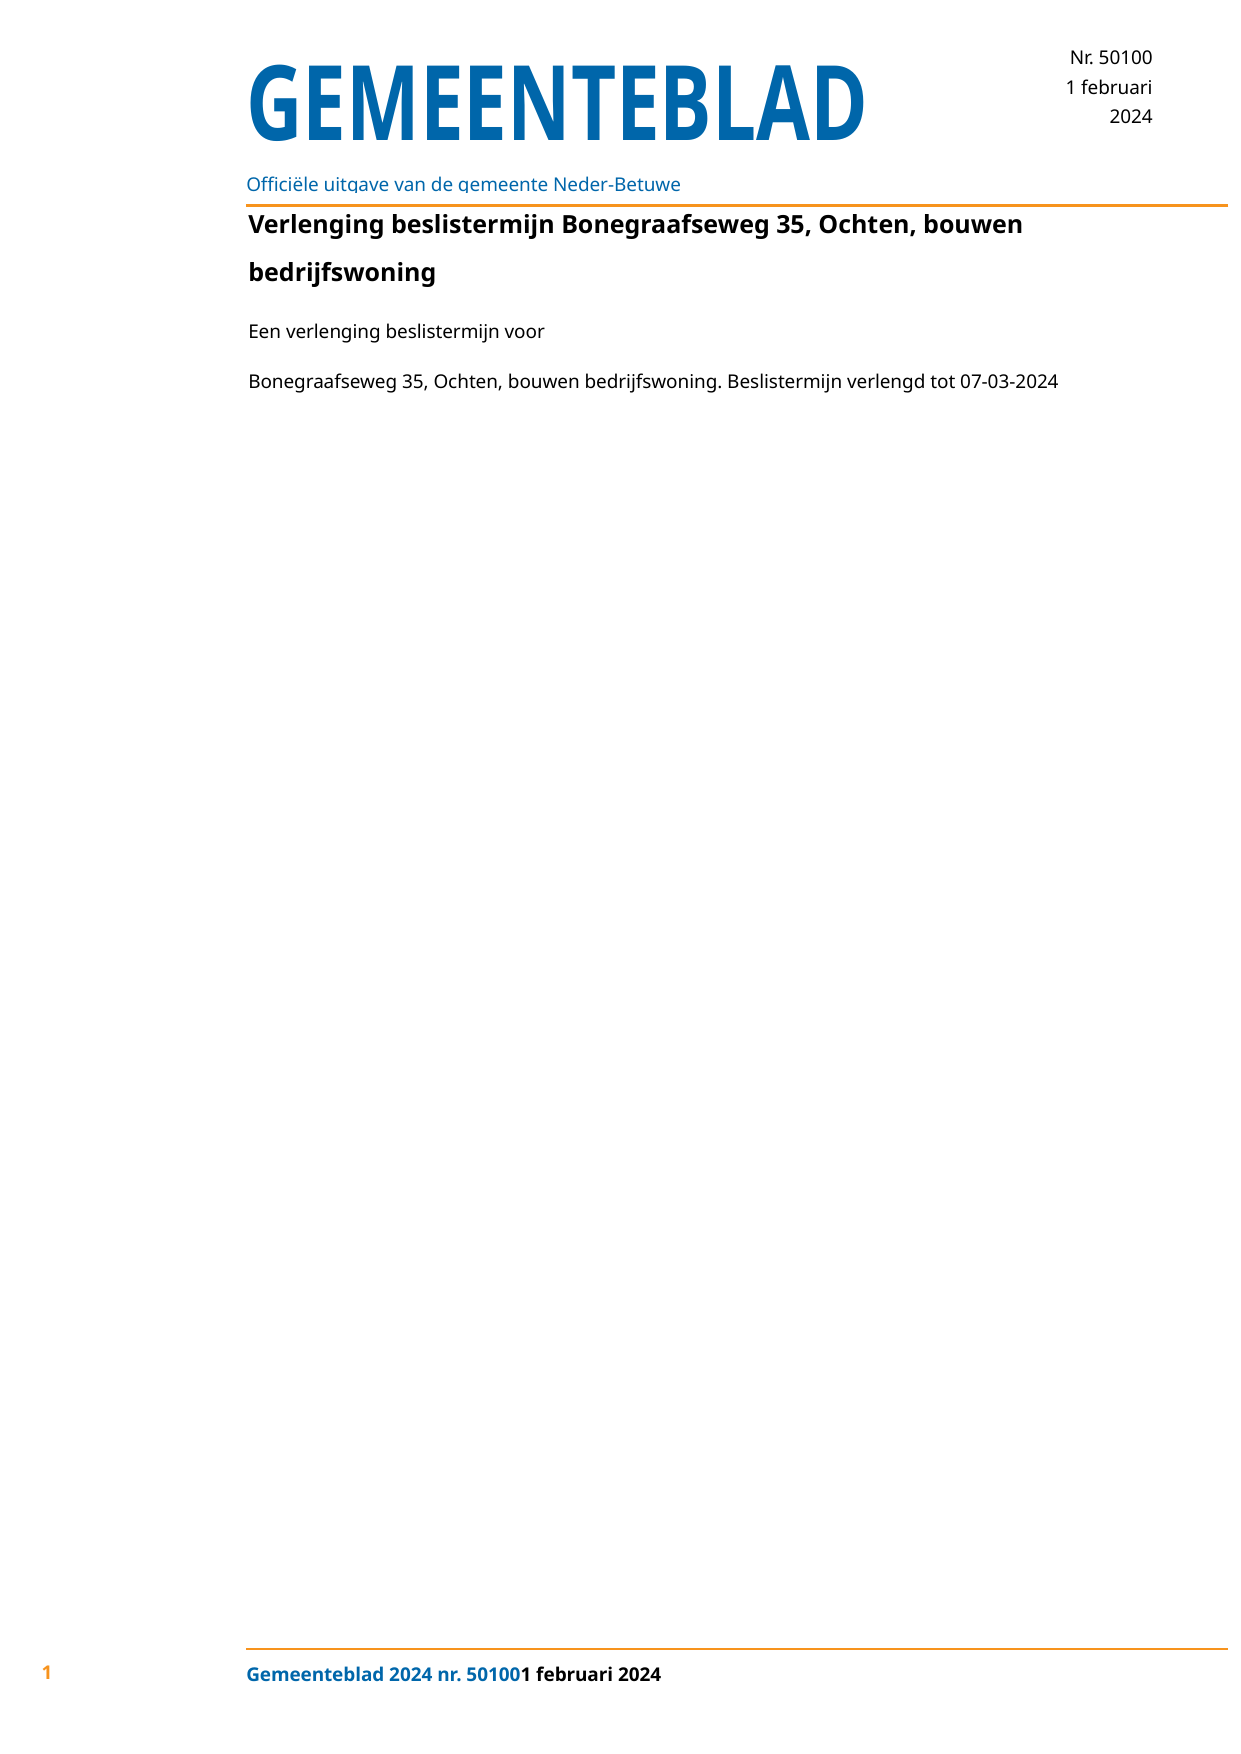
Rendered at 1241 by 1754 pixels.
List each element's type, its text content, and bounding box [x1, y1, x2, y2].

text Bonegraafseweg 35, Ochten, bouwen bedrijfswoning. Beslistermijn verlengd tot 07-03-2024 [248, 368, 1152, 394]
picture [41, 47, 231, 172]
text Een verlenging beslistermijn voor [248, 318, 1152, 344]
text Verlenging beslistermijn Bonegraafseweg 35, Ochten, bouwen bedrijfswoning [248, 207, 1152, 288]
